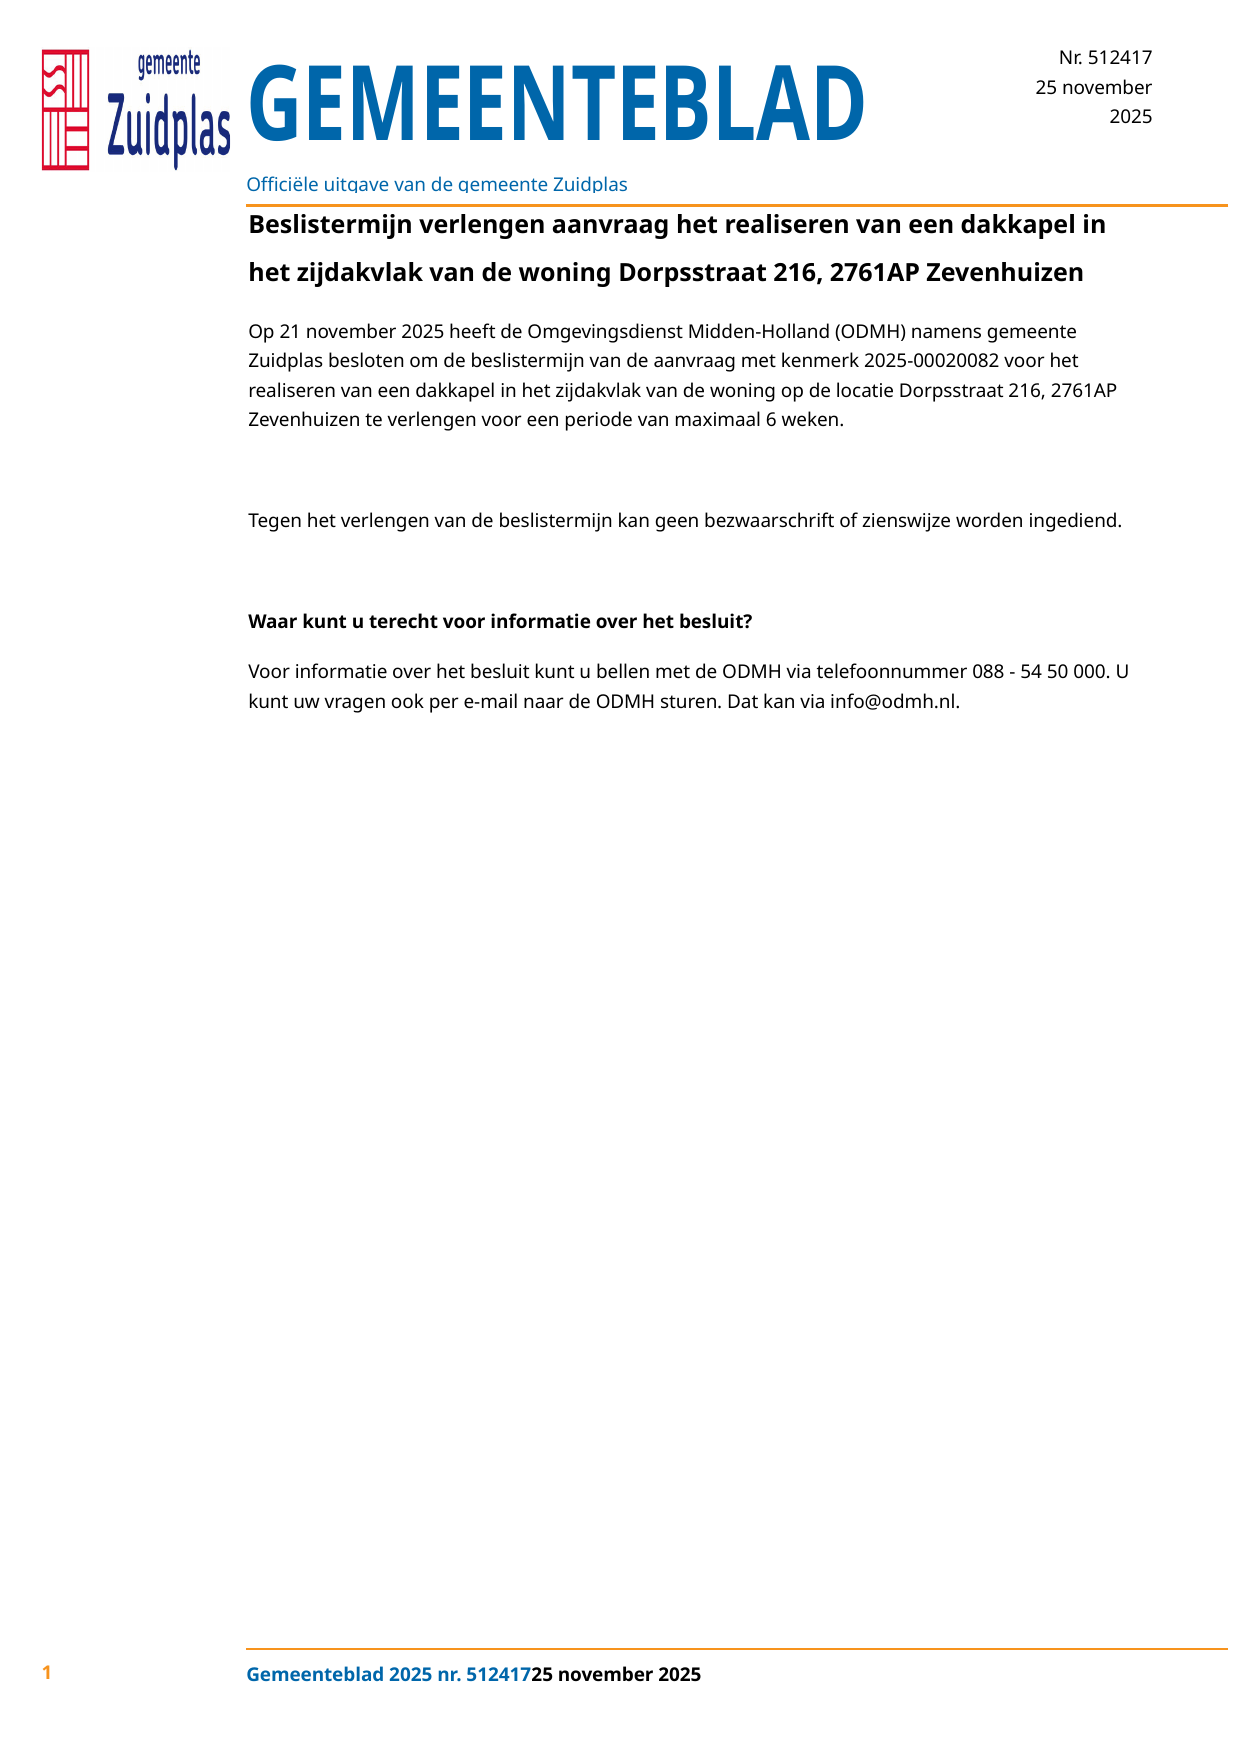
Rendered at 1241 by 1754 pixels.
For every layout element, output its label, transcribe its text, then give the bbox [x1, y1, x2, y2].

text Tegen het verlengen van de beslistermijn kan geen bezwaarschrift of zienswijze worden ingediend. [248, 507, 1152, 533]
text Voor informatie over het besluit kunt u bellen met de ODMH via telefoonnummer 088 - 54 50 000. U kunt uw vragen ook per e-mail naar de ODMH sturen. Dat kan via info@odmh.nl. [248, 659, 1152, 714]
text Op 21 november 2025 heeft de Omgevingsdienst Midden-Holland (ODMH) namens gemeente Zuidplas besloten om de beslistermijn van de aanvraag met kenmerk 2025-00020082 voor het realiseren van een dakkapel in het zijdakvlak van de woning op de locatie Dorpsstraat 216, 2761AP Zevenhuizen te verlengen voor een periode van maximaal 6 weken. [248, 318, 1152, 432]
text Beslistermijn verlengen aanvraag het realiseren van een dakkapel in het zijdakvlak van de woning Dorpsstraat 216, 2761AP Zevenhuizen [248, 207, 1152, 288]
text Waar kunt u terecht voor informatie over het besluit? [248, 608, 1152, 634]
picture [41, 47, 231, 172]
